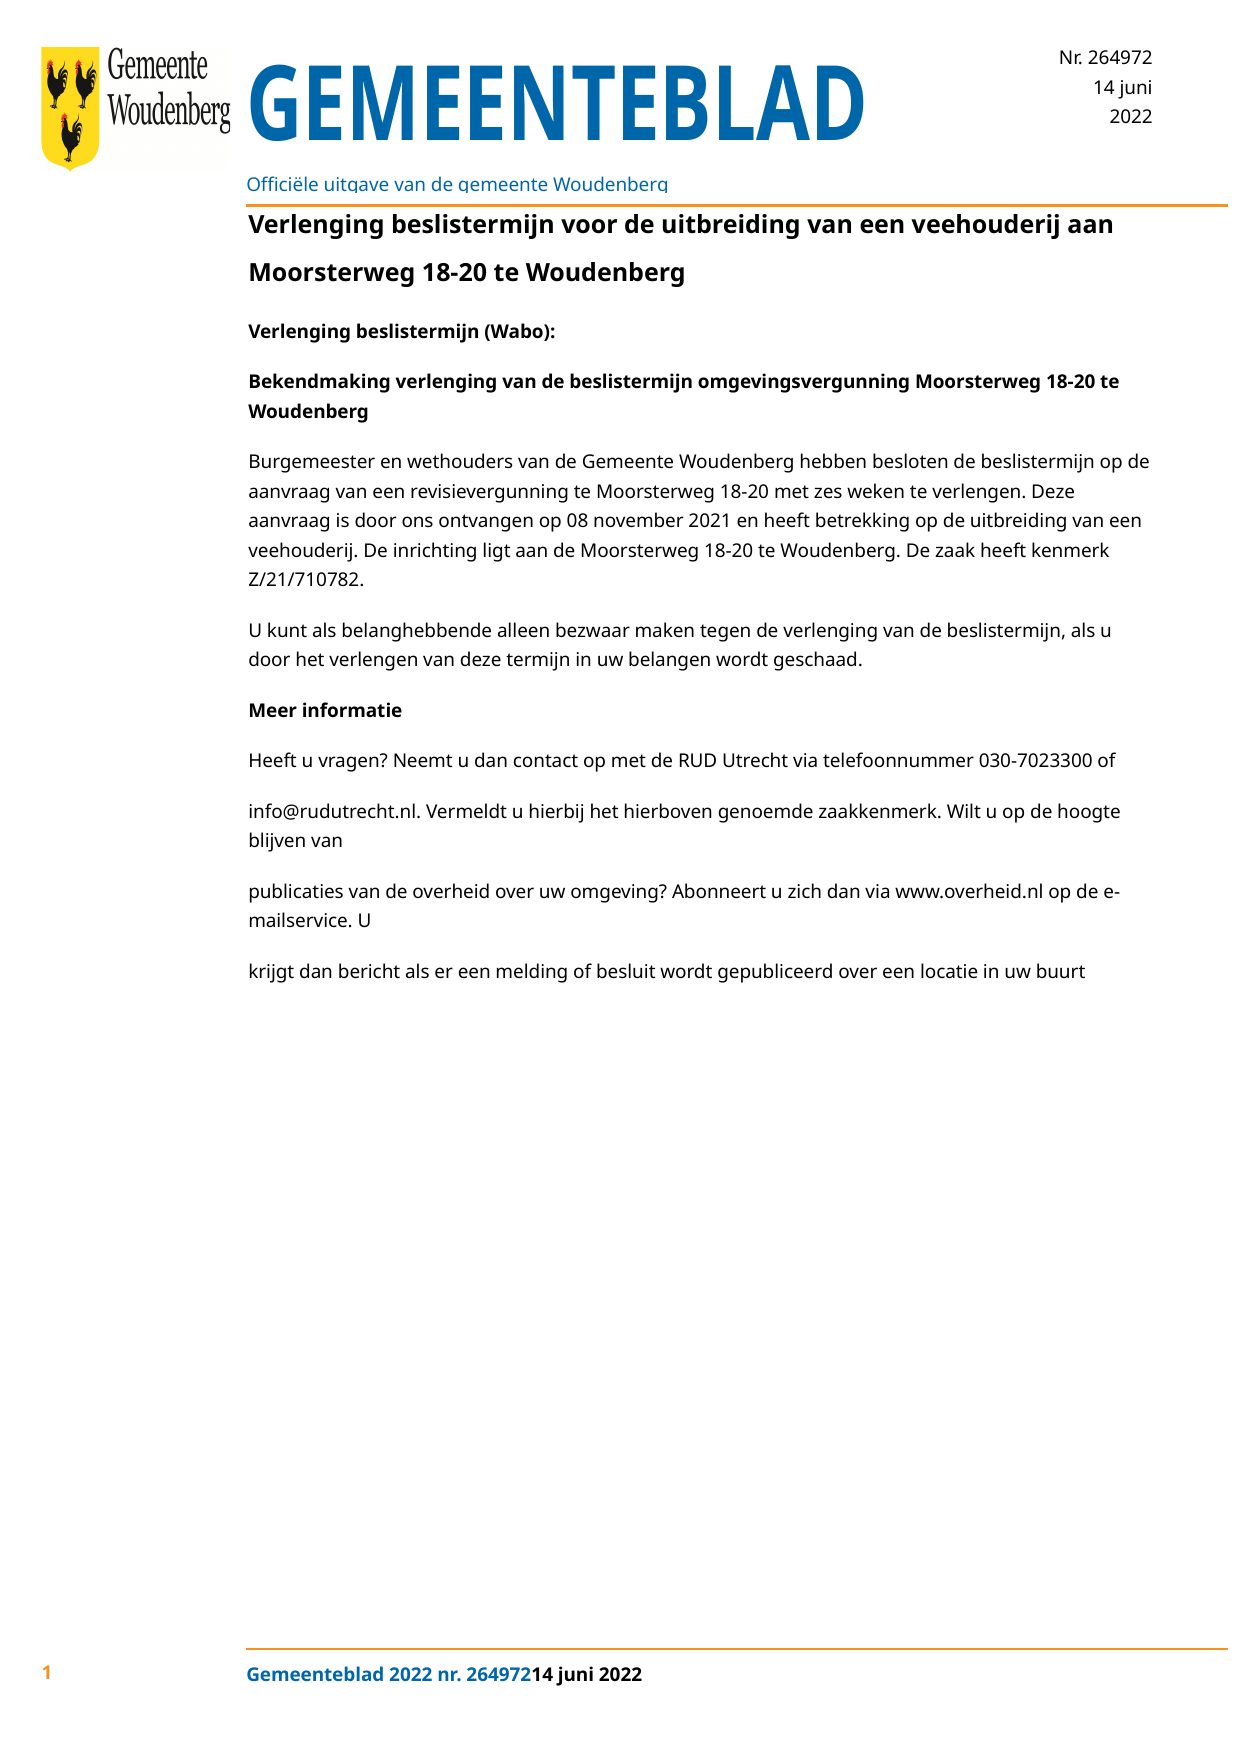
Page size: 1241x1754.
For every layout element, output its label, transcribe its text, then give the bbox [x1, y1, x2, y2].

text Meer informatie [248, 697, 1152, 723]
text info@rudutrecht.nl. Vermeldt u hierbij het hierboven genoemde zaakkenmerk. Wilt u op de hoogte blijven van [248, 798, 1152, 853]
text krijgt dan bericht als er een melding of besluit wordt gepubliceerd over een locatie in uw buurt [248, 958, 1152, 984]
picture [41, 47, 231, 172]
text Verlenging beslistermijn (Wabo): [248, 318, 1152, 344]
text publicaties van de overheid over uw omgeving? Abonneert u zich dan via www.overheid.nl op de e-mailservice. U [248, 878, 1152, 933]
text U kunt als belanghebbende alleen bezwaar maken tegen de verlenging van de beslistermijn, als u door het verlengen van deze termijn in uw belangen wordt geschaad. [248, 617, 1152, 672]
text Verlenging beslistermijn voor de uitbreiding van een veehouderij aan Moorsterweg 18-20 te Woudenberg [248, 207, 1152, 288]
text Heeft u vragen? Neemt u dan contact op met de RUD Utrecht via telefoonnummer 030-7023300 of [248, 747, 1152, 773]
text Burgemeester en wethouders van de Gemeente Woudenberg hebben besloten de beslistermijn op de aanvraag van een revisievergunning te Moorsterweg 18-20 met zes weken te verlengen. Deze aanvraag is door ons ontvangen op 08 november 2021 en heeft betrekking op de uitbreiding van een veehouderij. De inrichting ligt aan de Moorsterweg 18-20 te Woudenberg. De zaak heeft kenmerk Z/21/710782. [248, 448, 1152, 592]
text Bekendmaking verlenging van de beslistermijn omgevingsvergunning Moorsterweg 18-20 te Woudenberg [248, 368, 1152, 424]
